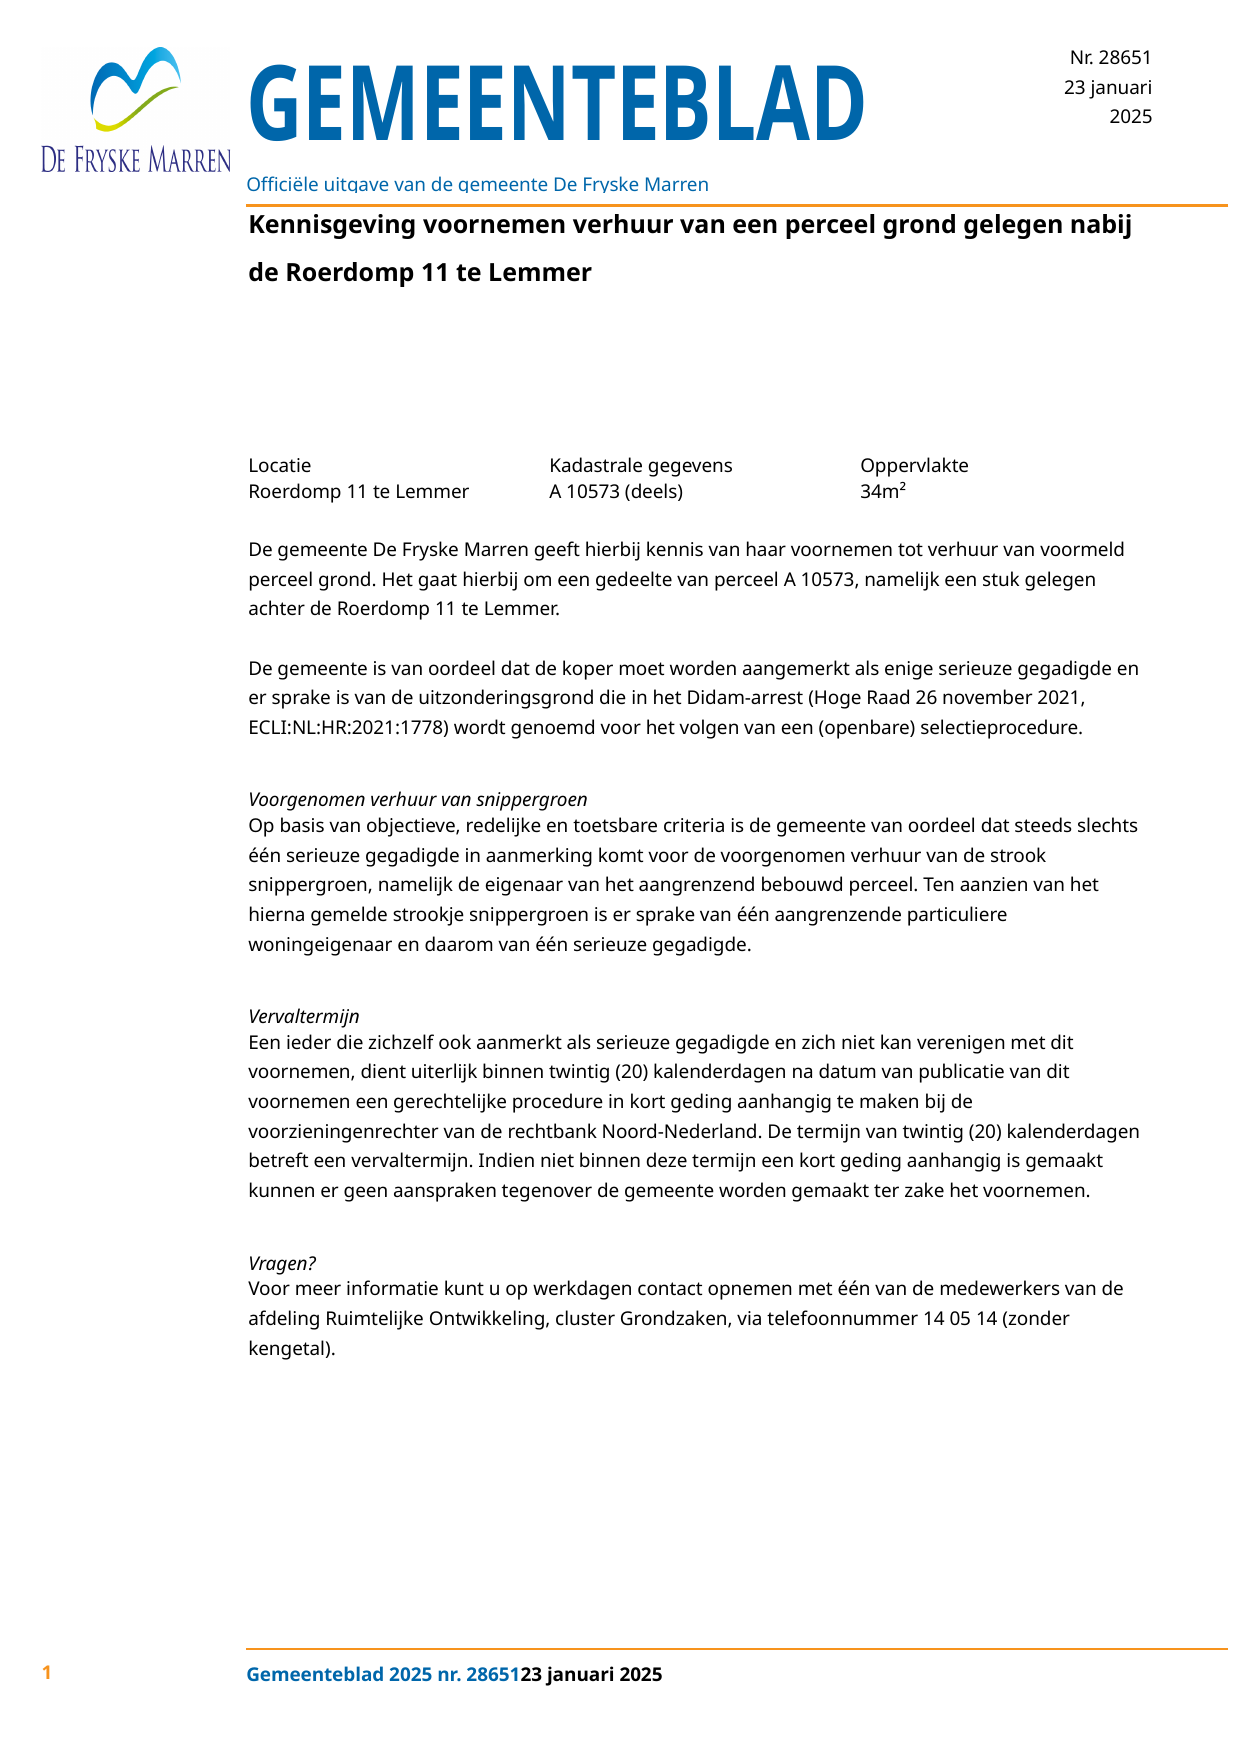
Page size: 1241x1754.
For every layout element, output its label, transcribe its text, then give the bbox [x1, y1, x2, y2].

table_header Locatie [248, 452, 549, 478]
text Kennisgeving voornemen verhuur van een perceel grond gelegen nabij de Roerdomp 11 te Lemmer [248, 207, 1152, 288]
text Vervaltermijn [248, 1003, 1152, 1029]
table_header Oppervlakte [860, 452, 1152, 478]
picture [41, 47, 231, 172]
table_cell Roerdomp 11 te Lemmer [248, 478, 549, 504]
text Voorgenomen verhuur van snippergroen [248, 787, 1152, 812]
text Voor meer informatie kunt u op werkdagen contact opnemen met één van de medewerkers van de [248, 1276, 1152, 1301]
table_cell 34m² [860, 478, 1152, 504]
text De gemeente is van oordeel dat de koper moet worden aangemerkt als enige serieuze gegadigde en er sprake is van de uitzonderingsgrond die in het Didam-arrest (Hoge Raad 26 november 2021, ECLI:NL:HR:2021:1778) wordt genoemd voor het volgen van een (openbare) selectieprocedure. [248, 655, 1152, 740]
text Een ieder die zichzelf ook aanmerkt als serieuze gegadigde en zich niet kan verenigen met dit voornemen, dient uiterlijk binnen twintig (20) kalenderdagen na datum van publicatie van dit voornemen een gerechtelijke procedure in kort geding aanhangig te maken bij de voorzieningenrechter van de rechtbank Noord-Nederland. De termijn van twintig (20) kalenderdagen betreft een vervaltermijn. Indien niet binnen deze termijn een kort geding aanhangig is gemaakt kunnen er geen aanspraken tegenover de gemeente worden gemaakt ter zake het voornemen. [248, 1029, 1152, 1203]
text Op basis van objectieve, redelijke en toetsbare criteria is de gemeente van oordeel dat steeds slechts één serieuze gegadigde in aanmerking komt voor de voorgenomen verhuur van de strook snippergroen, namelijk de eigenaar van het aangrenzend bebouwd perceel. Ten aanzien van het hierna gemelde strookje snippergroen is er sprake van één aangrenzende particuliere woningeigenaar en daarom van één serieuze gegadigde. [248, 812, 1152, 956]
text afdeling Ruimtelijke Ontwikkeling, cluster Grondzaken, via telefoonnummer 14 05 14 (zonder kengetal). [248, 1305, 1152, 1360]
table_header Kadastrale gegevens [549, 452, 860, 478]
table_cell A 10573 (deels) [549, 478, 860, 504]
text Vragen? [248, 1250, 1152, 1276]
text De gemeente De Fryske Marren geeft hierbij kennis van haar voornemen tot verhuur van voormeld perceel grond. Het gaat hierbij om een gedeelte van perceel A 10573, namelijk een stuk gelegen achter de Roerdomp 11 te Lemmer. [248, 536, 1152, 621]
